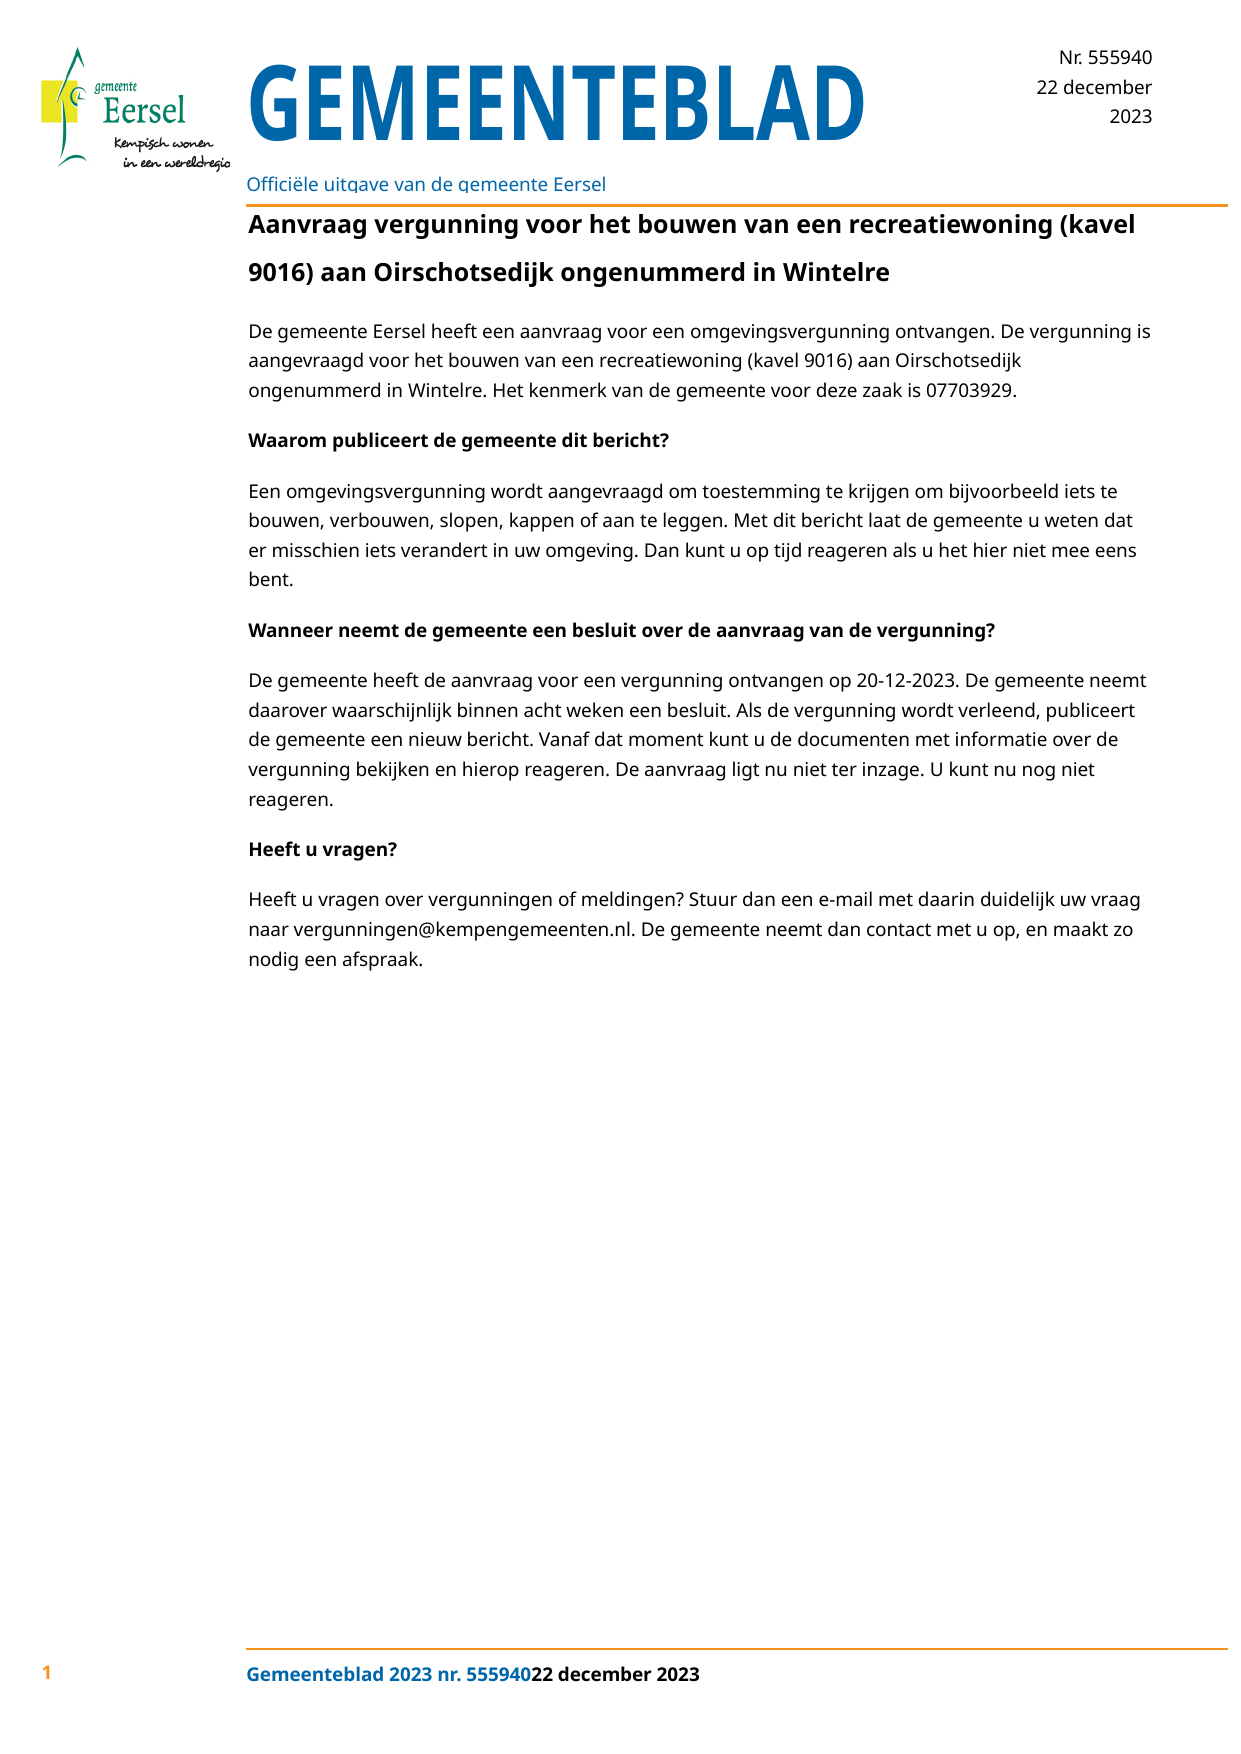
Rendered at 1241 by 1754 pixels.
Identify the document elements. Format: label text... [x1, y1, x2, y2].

text Aanvraag vergunning voor het bouwen van een recreatiewoning (kavel 9016) aan Oirschotsedijk ongenummerd in Wintelre [248, 207, 1152, 288]
text Waarom publiceert de gemeente dit bericht? [248, 427, 1152, 453]
picture [41, 47, 231, 172]
text Heeft u vragen? [248, 836, 1152, 862]
text De gemeente heeft de aanvraag voor een vergunning ontvangen op 20-12-2023. De gemeente neemt daarover waarschijnlijk binnen acht weken een besluit. Als de vergunning wordt verleend, publiceert de gemeente een nieuw bericht. Vanaf dat moment kunt u de documenten met informatie over de vergunning bekijken en hierop reageren. De aanvraag ligt nu niet ter inzage. U kunt nu nog niet reageren. [248, 667, 1152, 812]
text Een omgevingsvergunning wordt aangevraagd om toestemming te krijgen om bijvoorbeeld iets te bouwen, verbouwen, slopen, kappen of aan te leggen. Met dit bericht laat de gemeente u weten dat er misschien iets verandert in uw omgeving. Dan kunt u op tijd reageren als u het hier niet mee eens bent. [248, 478, 1152, 592]
text Heeft u vragen over vergunningen of meldingen? Stuur dan een e-mail met daarin duidelijk uw vraag naar vergunningen@kempengemeenten.nl. De gemeente neemt dan contact met u op, en maakt zo nodig een afspraak. [248, 887, 1152, 972]
text Wanneer neemt de gemeente een besluit over de aanvraag van de vergunning? [248, 617, 1152, 643]
text De gemeente Eersel heeft een aanvraag voor een omgevingsvergunning ontvangen. De vergunning is aangevraagd voor het bouwen van een recreatiewoning (kavel 9016) aan Oirschotsedijk ongenummerd in Wintelre. Het kenmerk van de gemeente voor deze zaak is 07703929. [248, 318, 1152, 403]
